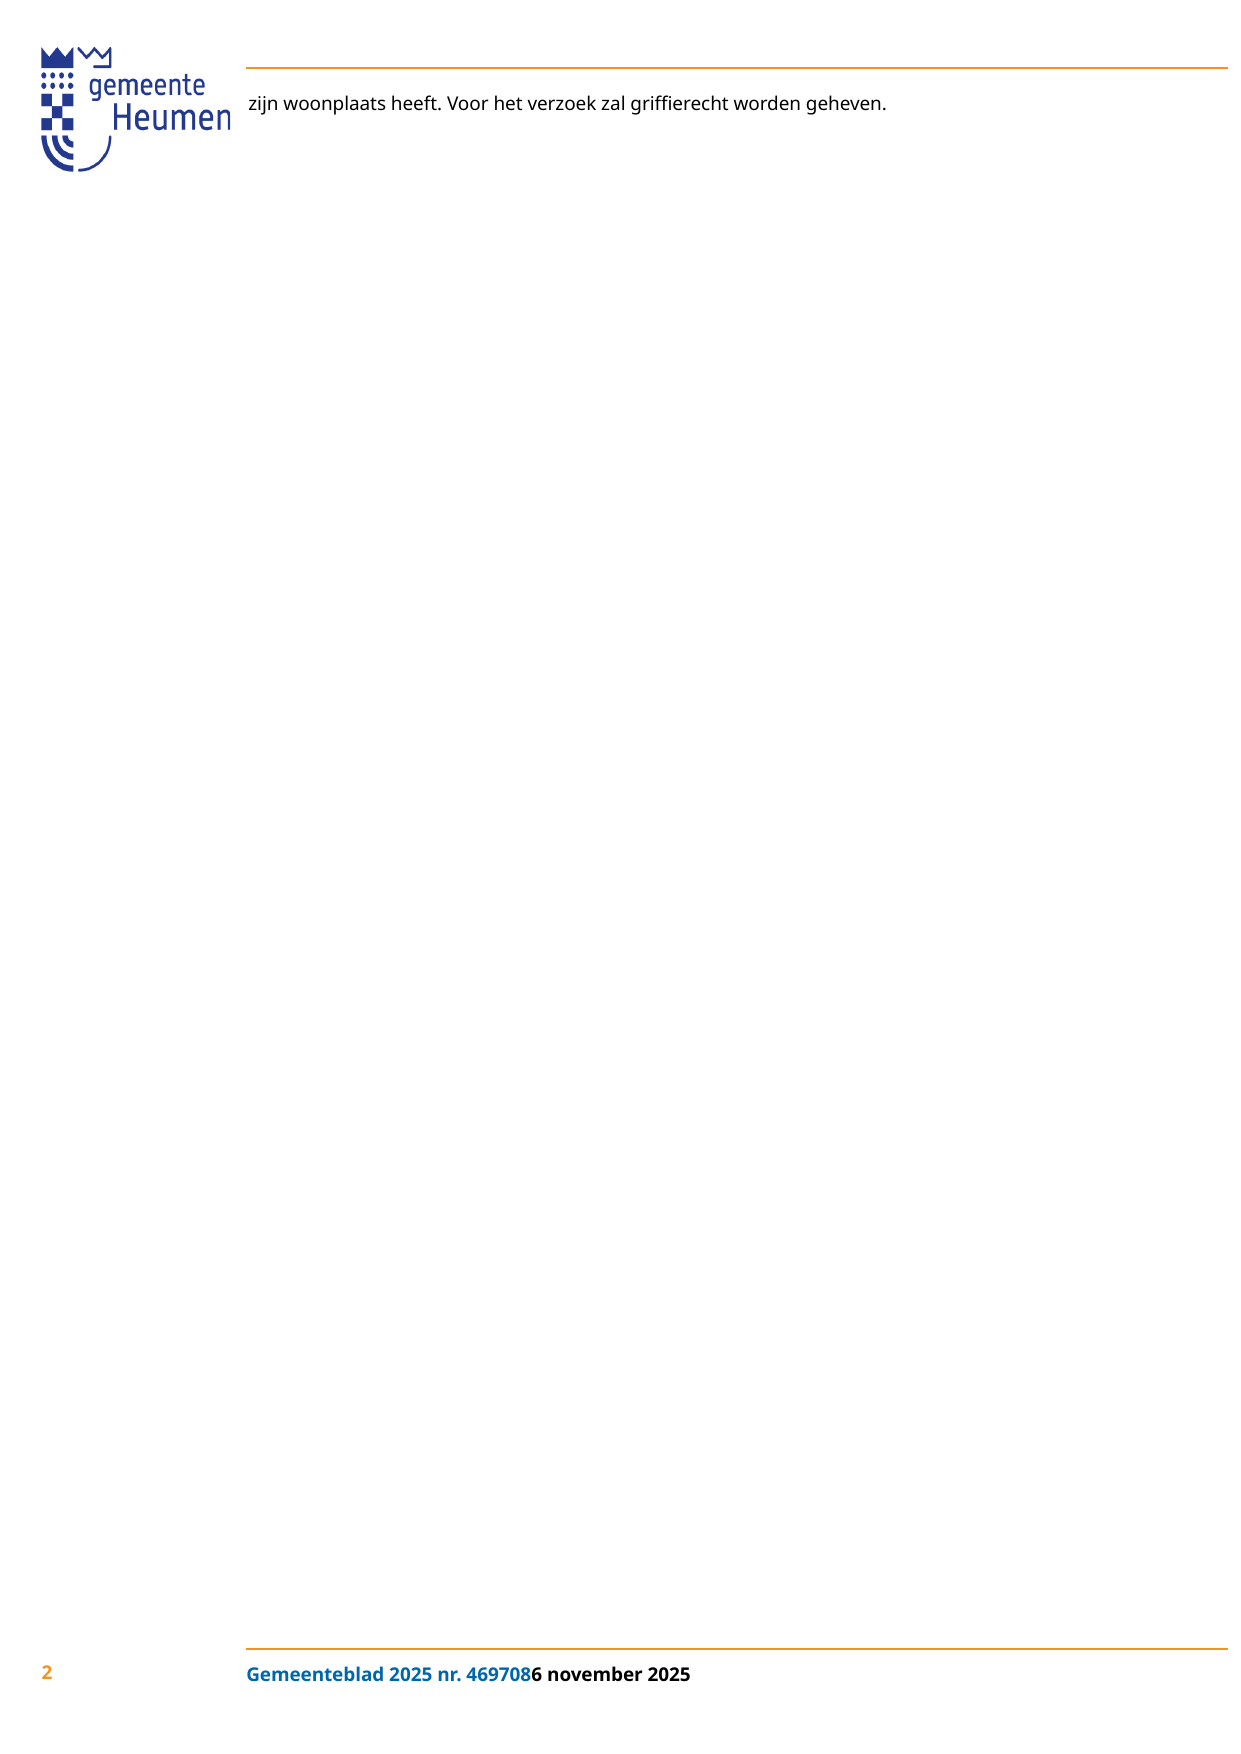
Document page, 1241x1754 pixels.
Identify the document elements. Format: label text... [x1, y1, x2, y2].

picture [41, 47, 231, 172]
text zijn woonplaats heeft. Voor het verzoek zal griffierecht worden geheven. [248, 95, 1152, 114]
